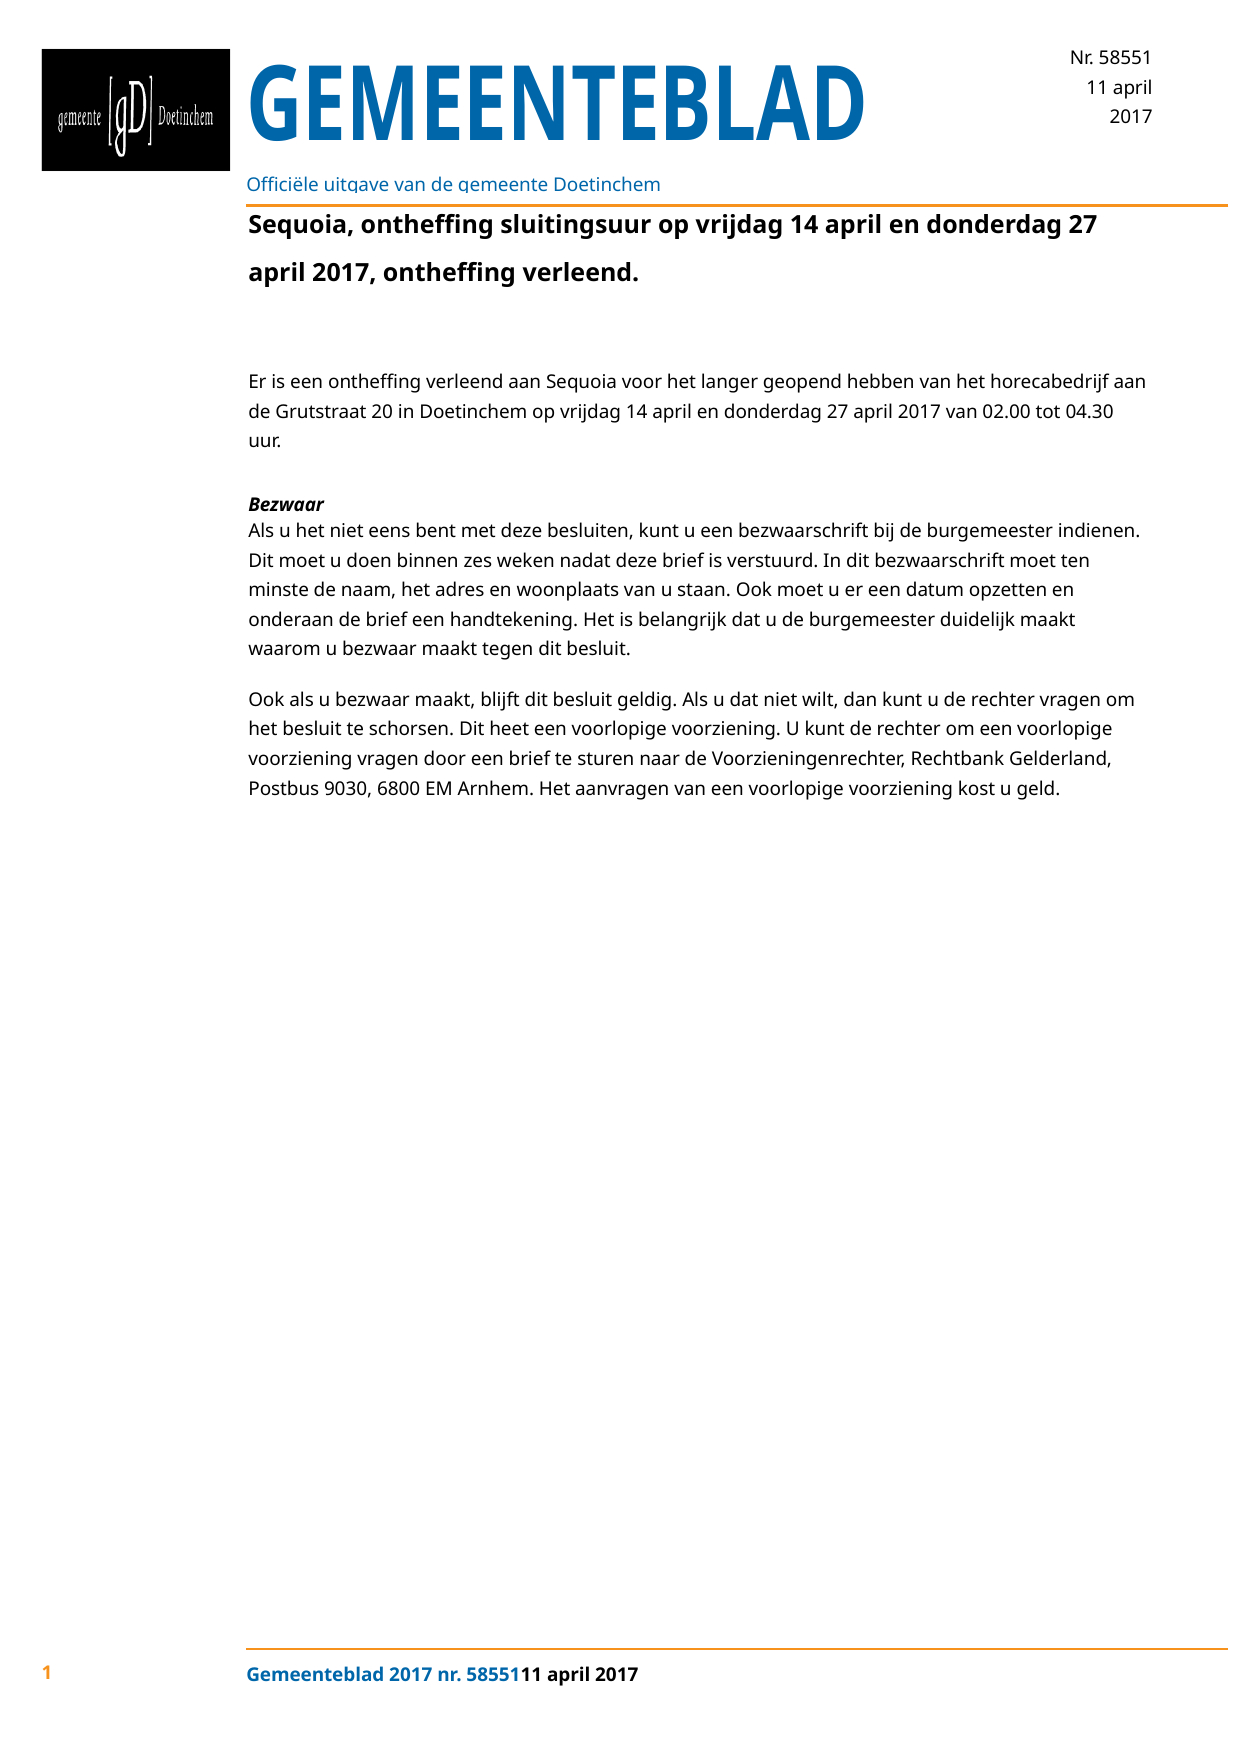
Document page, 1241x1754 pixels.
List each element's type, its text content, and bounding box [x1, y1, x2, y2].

picture [41, 47, 231, 172]
text Ook als u bezwaar maakt, blijft dit besluit geldig. Als u dat niet wilt, dan kunt u de rechter vragen om het besluit te schorsen. Dit heet een voorlopige voorziening. U kunt de rechter om een voorlopige voorziening vragen door een brief te sturen naar de Voorzieningenrechter, Rechtbank Gelderland, Postbus 9030, 6800 EM Arnhem. Het aanvragen van een voorlopige voorziening kost u geld. [248, 686, 1152, 800]
text Bezwaar [248, 491, 1152, 517]
text Er is een ontheffing verleend aan Sequoia voor het langer geopend hebben van het horecabedrijf aan de Grutstraat 20 in Doetinchem op vrijdag 14 april en donderdag 27 april 2017 van 02.00 tot 04.30 uur. [248, 368, 1152, 453]
text Als u het niet eens bent met deze besluiten, kunt u een bezwaarschrift bij de burgemeester indienen. Dit moet u doen binnen zes weken nadat deze brief is verstuurd. In dit bezwaarschrift moet ten minste de naam, het adres en woonplaats van u staan. Ook moet u er een datum opzetten en onderaan de brief een handtekening. Het is belangrijk dat u de burgemeester duidelijk maakt waarom u bezwaar maakt tegen dit besluit. [248, 517, 1152, 661]
text Sequoia, ontheffing sluitingsuur op vrijdag 14 april en donderdag 27 april 2017, ontheffing verleend. [248, 207, 1152, 288]
